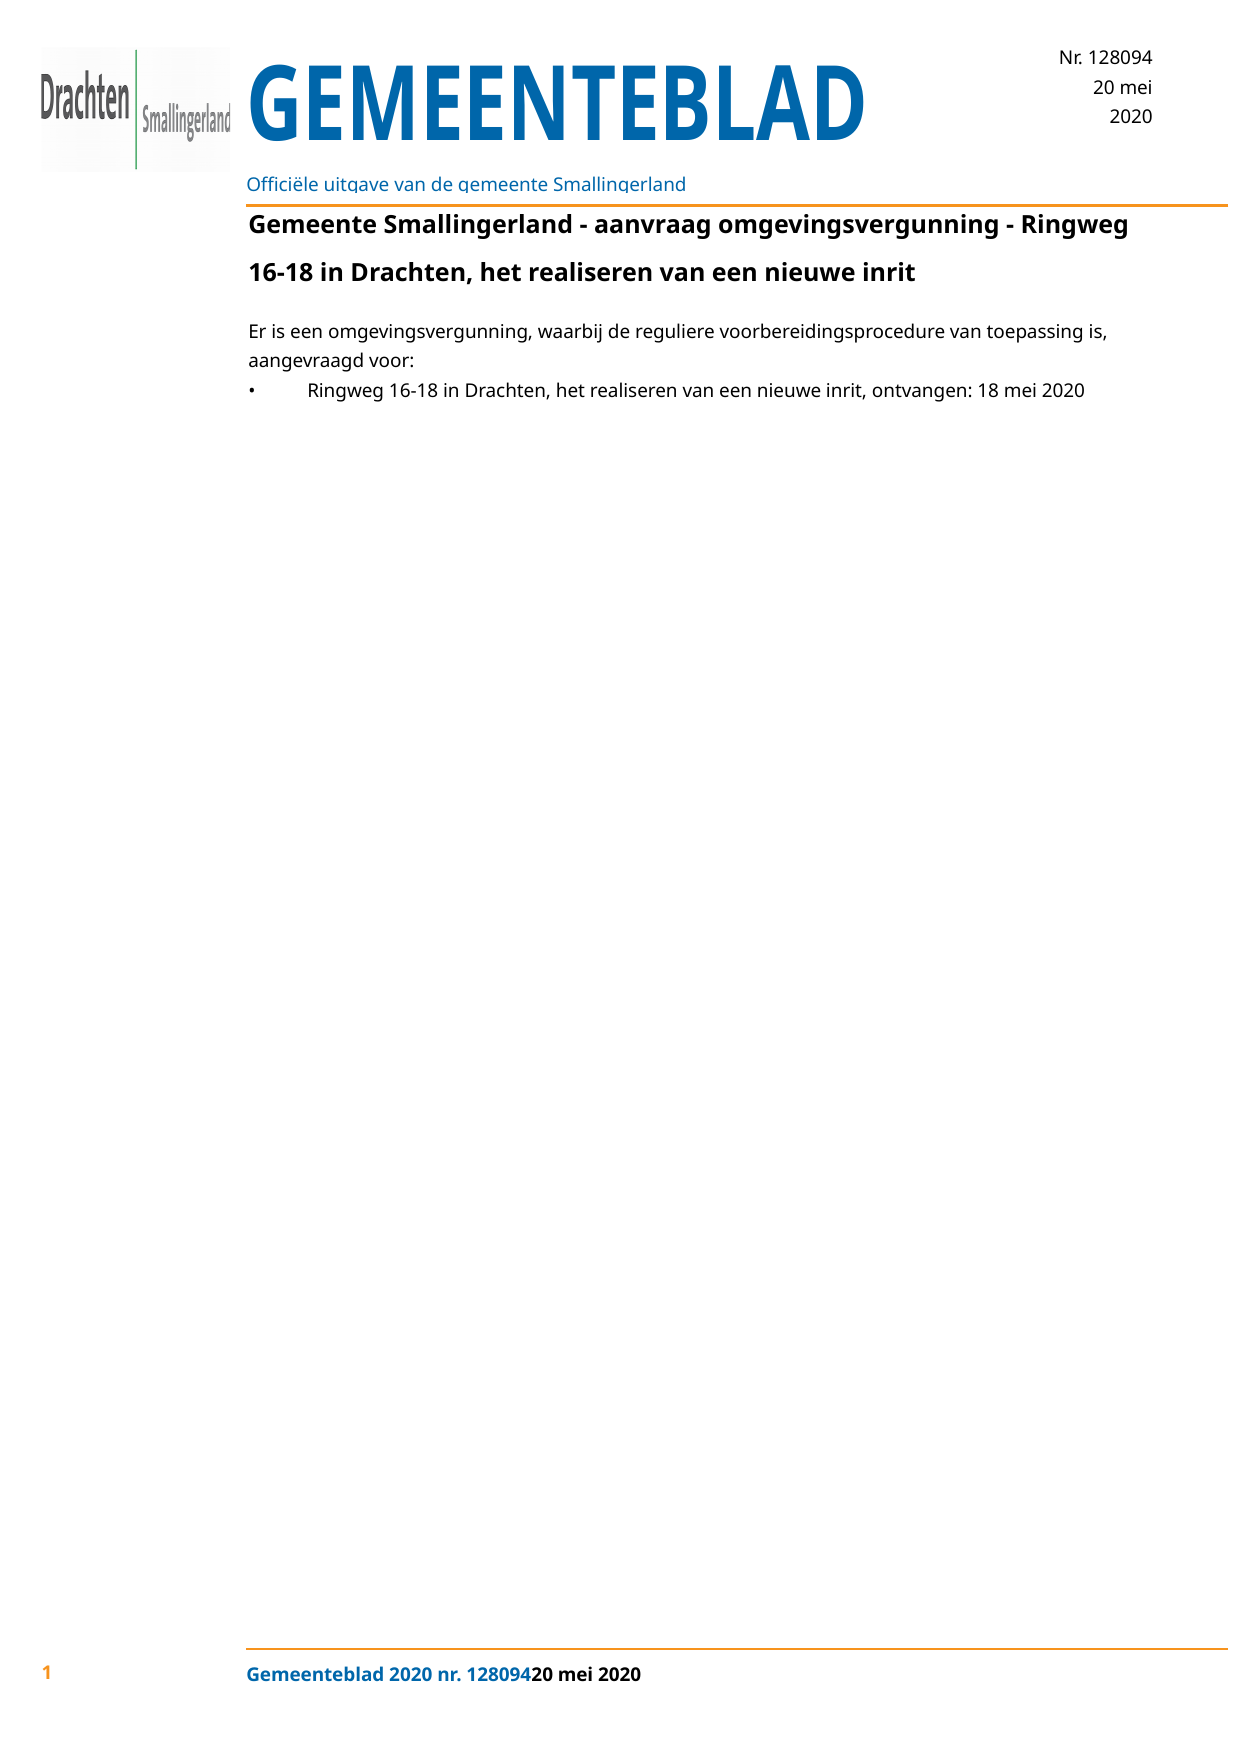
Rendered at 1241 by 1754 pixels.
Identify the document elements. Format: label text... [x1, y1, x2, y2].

text Er is een omgevingsvergunning, waarbij de reguliere voorbereidingsprocedure van toepassing is, aangevraagd voor: [248, 318, 1152, 373]
list Ringweg 16-18 in Drachten, het realiseren van een nieuwe inrit, ontvangen: 18 mei 2020 [248, 377, 1152, 403]
picture [41, 47, 231, 172]
text Gemeente Smallingerland - aanvraag omgevingsvergunning - Ringweg 16-18 in Drachten, het realiseren van een nieuwe inrit [248, 207, 1152, 288]
